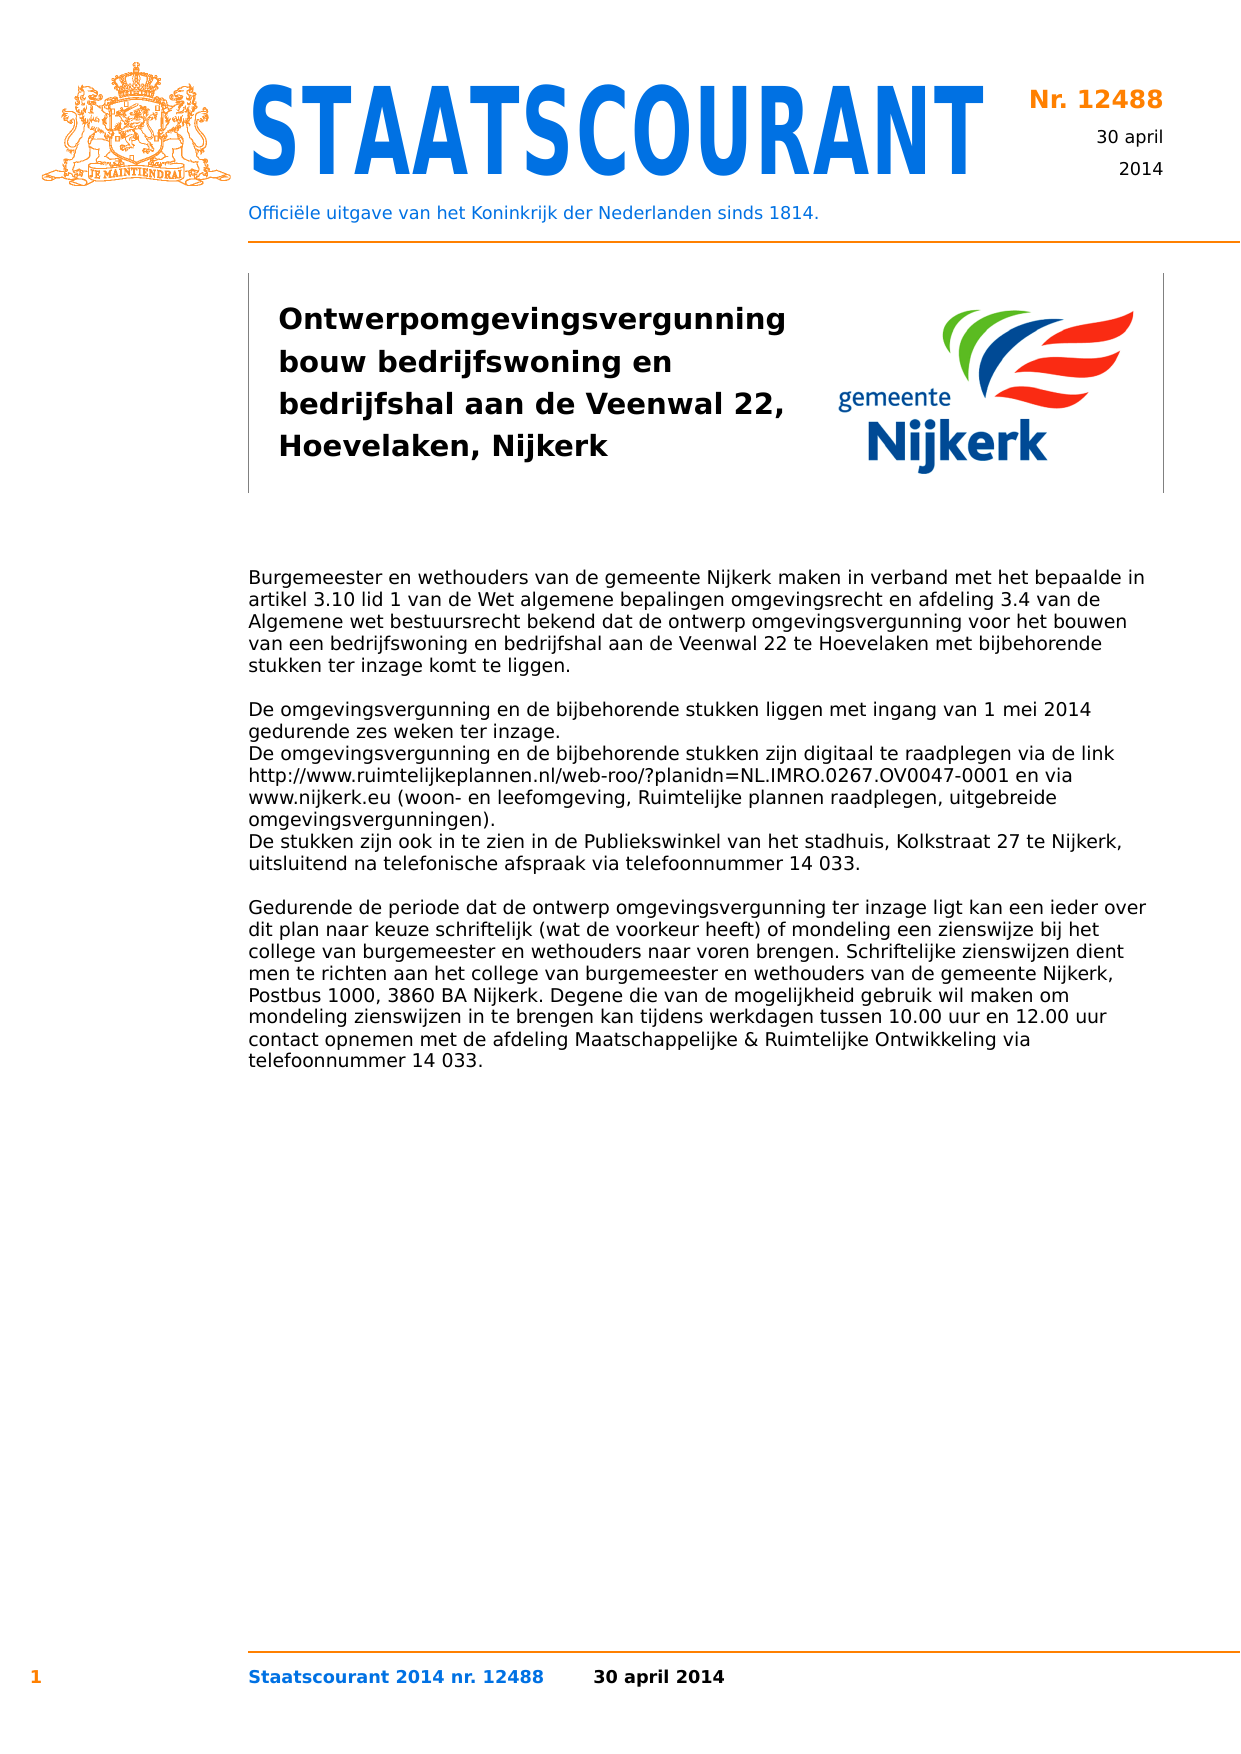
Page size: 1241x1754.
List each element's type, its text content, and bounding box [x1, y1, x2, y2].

picture [41, 62, 231, 186]
table_cell 2014 [998, 153, 1240, 203]
text Gedurende de periode dat de ontwerp omgevingsvergunning ter inzage ligt kan een ieder over dit plan naar keuze schriftelijk (wat de voorkeur heeft) of mondeling een zienswijze bij het college van burgemeester en wethouders naar voren brengen. Schriftelijke zienswijzen dient men te richten aan het college van burgemeester en wethouders van de gemeente Nijkerk, Postbus 1000, 3860 BA Nijkerk. Degene die van de mogelijkheid gebruik wil maken om mondeling zienswijzen in te brengen kan tijdens werkdagen tussen 10.00 uur en 12.00 uur contact opnemen met de afdeling Maatschappelijke & Ruimtelijke Ontwikkeling via telefoonnummer 14 033. [248, 897, 1163, 1072]
table_cell Officiële uitgave van het Koninkrijk der Nederlanden sinds 1814. [248, 203, 1240, 241]
text De omgevingsvergunning en de bijbehorende stukken liggen met ingang van 1 mei 2014 gedurende zes weken ter inzage. [248, 699, 1163, 743]
table_header Nr. 12488 [998, 62, 1240, 121]
table_header [25, 62, 248, 241]
picture [838, 302, 1134, 474]
table_cell 30 april [998, 121, 1240, 153]
table_header STAATSCOURANT [248, 62, 998, 203]
text Burgemeester en wethouders van de gemeente Nijkerk maken in verband met het bepaalde in artikel 3.10 lid 1 van de Wet algemene bepalingen omgevingsrecht en afdeling 3.4 van de Algemene wet bestuursrecht bekend dat de ontwerp omgevingsvergunning voor het bouwen van een bedrijfswoning en bedrijfshal aan de Veenwal 22 te Hoevelaken met bijbehorende stukken ter inzage komt te liggen. [248, 567, 1163, 677]
text De omgevingsvergunning en de bijbehorende stukken zijn digitaal te raadplegen via de link http://www.ruimtelijkeplannen.nl/web-roo/?planidn=NL.IMRO.0267.OV0047-0001 en via www.nijkerk.eu (woon- en leefomgeving, Ruimtelijke plannen raadplegen, uitgebreide omgevingsvergunningen). [248, 743, 1163, 831]
text De stukken zijn ook in te zien in de Publiekswinkel van het stadhuis, Kolkstraat 27 te Nijkerk, uitsluitend na telefonische afspraak via telefoonnummer 14 033. [248, 831, 1163, 875]
subtitle Ontwerpomgevingsvergunning bouw bedrijfswoning en bedrijfshal aan de Veenwal 22, Hoevelaken, Nijkerk [249, 273, 1163, 493]
